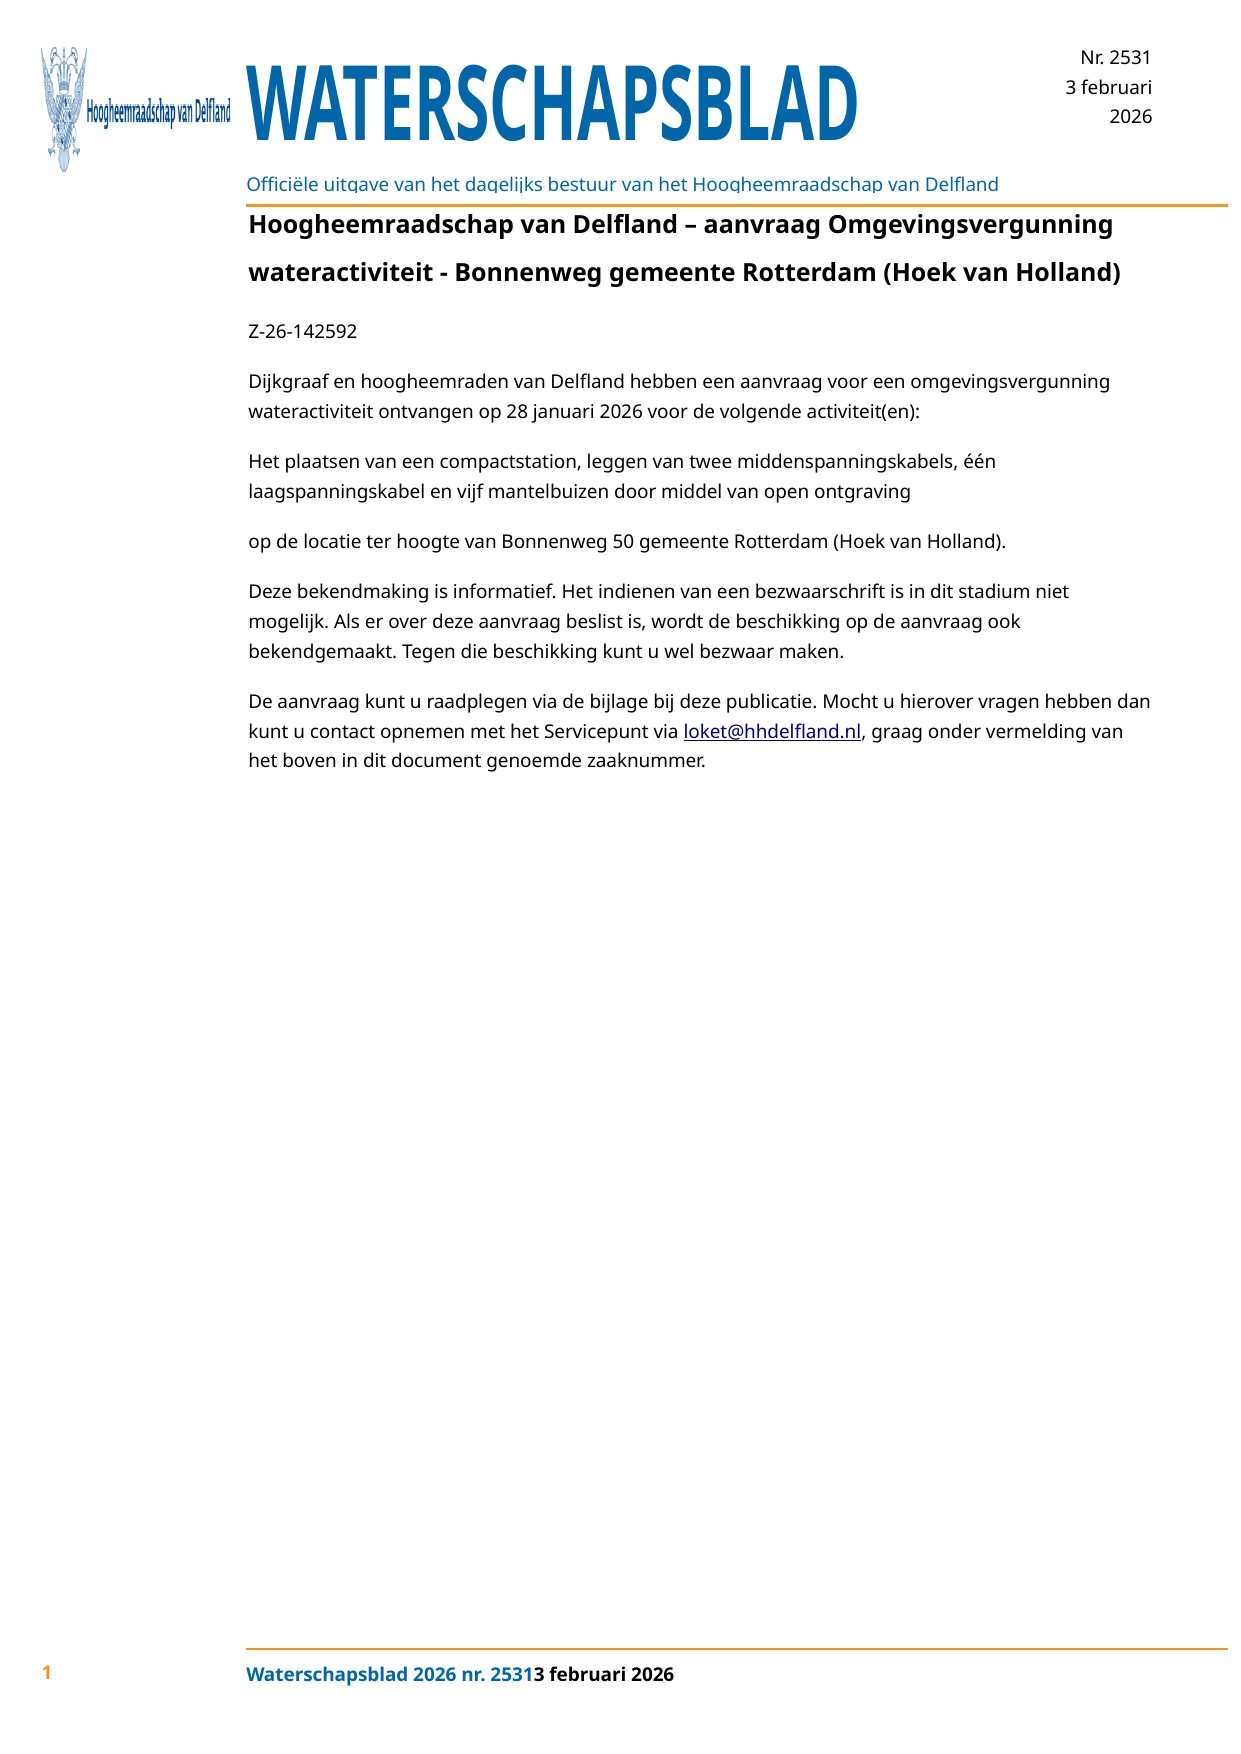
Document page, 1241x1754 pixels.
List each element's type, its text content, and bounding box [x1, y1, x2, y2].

text Z-26-142592 [248, 318, 1152, 344]
text De aanvraag kunt u raadplegen via de bijlage bij deze publicatie. Mocht u hierover vragen hebben dan kunt u contact opnemen met het Servicepunt via loket@hhdelfland.nl, graag onder vermelding van het boven in dit document genoemde zaaknummer. [248, 688, 1152, 773]
text Hoogheemraadschap van Delfland – aanvraag Omgevingsvergunning wateractiviteit - Bonnenweg gemeente Rotterdam (Hoek van Holland) [248, 207, 1152, 288]
text Het plaatsen van een compactstation, leggen van twee middenspanningskabels, één laagspanningskabel en vijf mantelbuizen door middel van open ontgraving [248, 448, 1152, 504]
text Dijkgraaf en hoogheemraden van Delfland hebben een aanvraag voor een omgevingsvergunning wateractiviteit ontvangen op 28 januari 2026 voor de volgende activiteit(en): [248, 368, 1152, 424]
text Deze bekendmaking is informatief. Het indienen van een bezwaarschrift is in dit stadium niet mogelijk. Als er over deze aanvraag beslist is, wordt de beschikking op de aanvraag ook bekendgemaakt. Tegen die beschikking kunt u wel bezwaar maken. [248, 579, 1152, 664]
picture [41, 47, 231, 172]
text op de locatie ter hoogte van Bonnenweg 50 gemeente Rotterdam (Hoek van Holland). [248, 528, 1152, 554]
